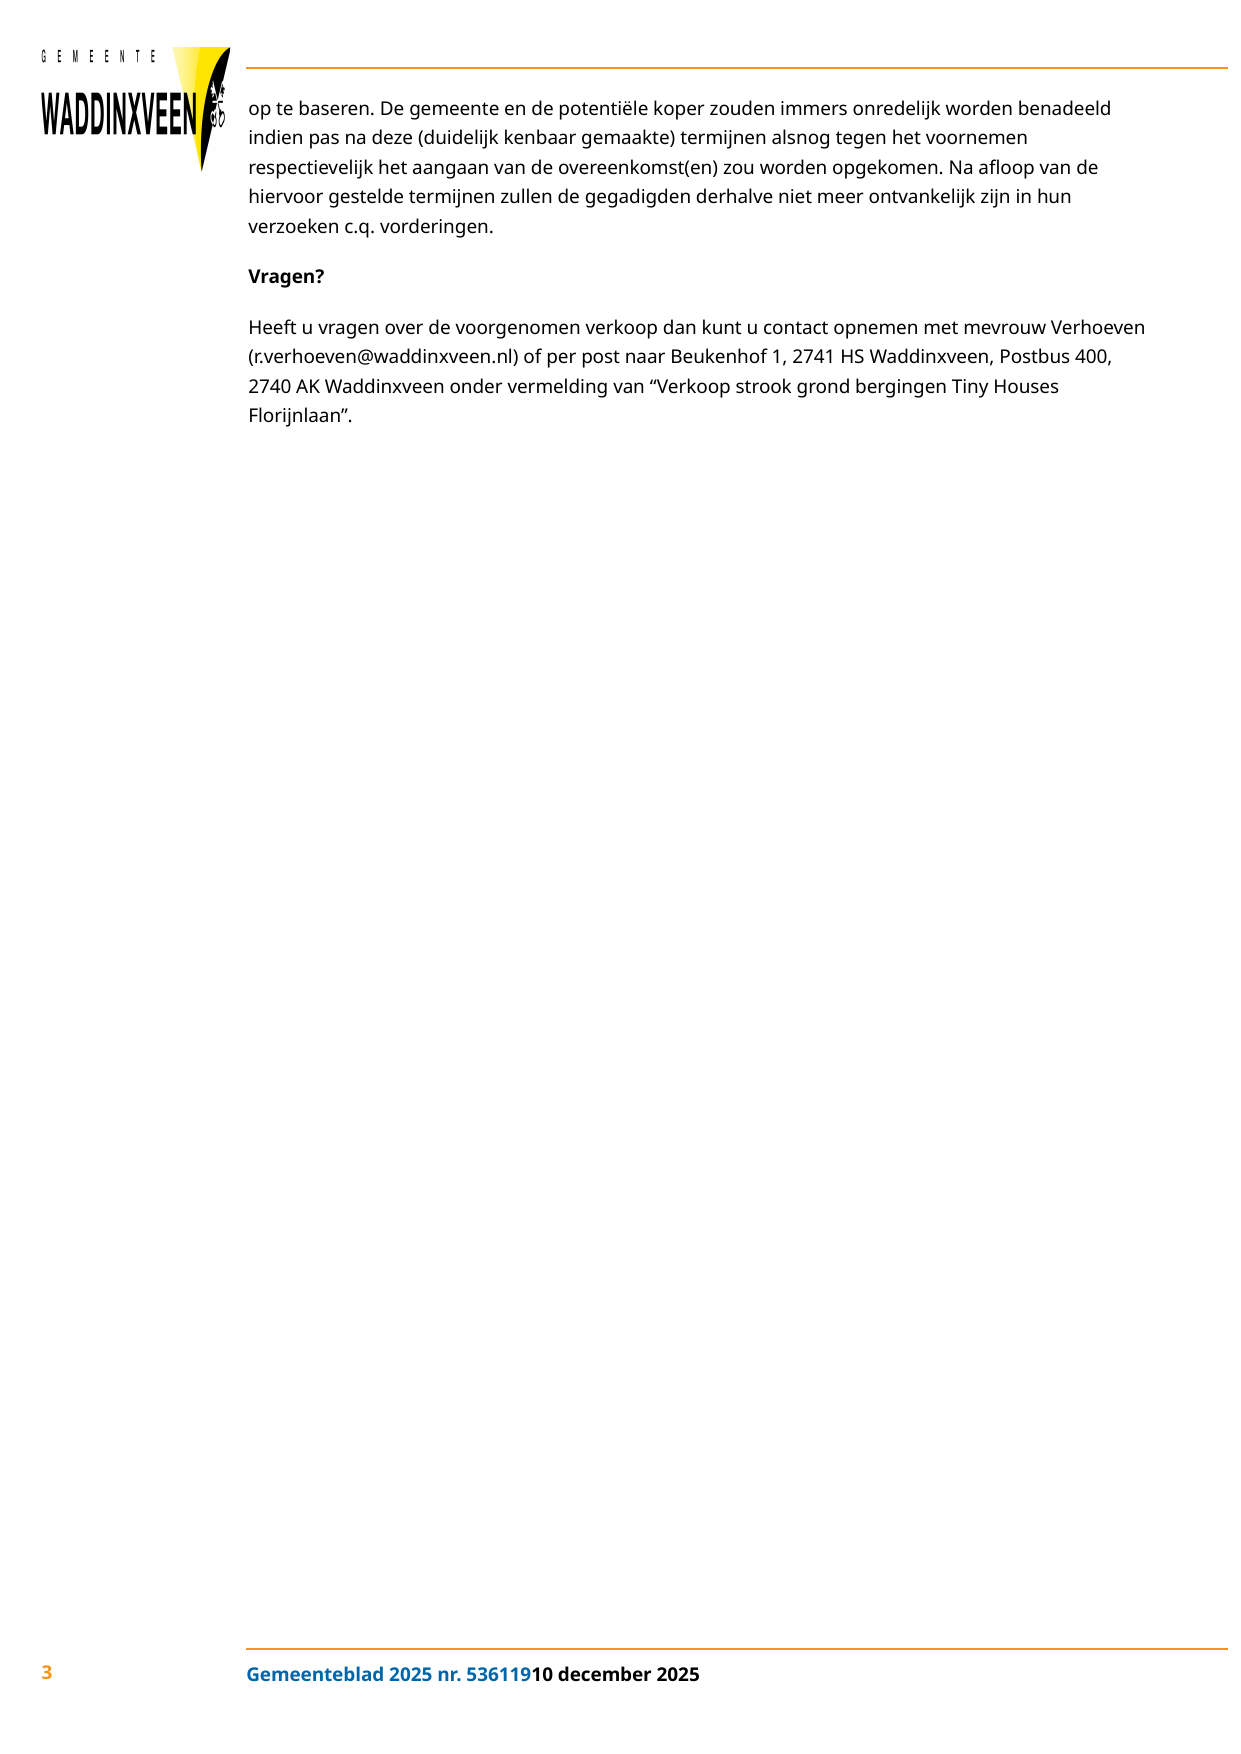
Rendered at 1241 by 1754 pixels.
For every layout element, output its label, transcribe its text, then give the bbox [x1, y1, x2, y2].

text Heeft u vragen over de voorgenomen verkoop dan kunt u contact opnemen met mevrouw Verhoeven (r.verhoeven@waddinxveen.nl) of per post naar Beukenhof 1, 2741 HS Waddinxveen, Postbus 400, 2740 AK Waddinxveen onder vermelding van “Verkoop strook grond bergingen Tiny Houses Florijnlaan”. [248, 314, 1152, 428]
text Vragen? [248, 263, 1152, 289]
text op te baseren. De gemeente en de potentiële koper zouden immers onredelijk worden benadeeld indien pas na deze (duidelijk kenbaar gemaakte) termijnen alsnog tegen het voornemen respectievelijk het aangaan van de overeenkomst(en) zou worden opgekomen. Na afloop van de hiervoor gestelde termijnen zullen de gegadigden derhalve niet meer ontvankelijk zijn in hun verzoeken c.q. vorderingen. [248, 95, 1152, 239]
picture [41, 47, 231, 172]
